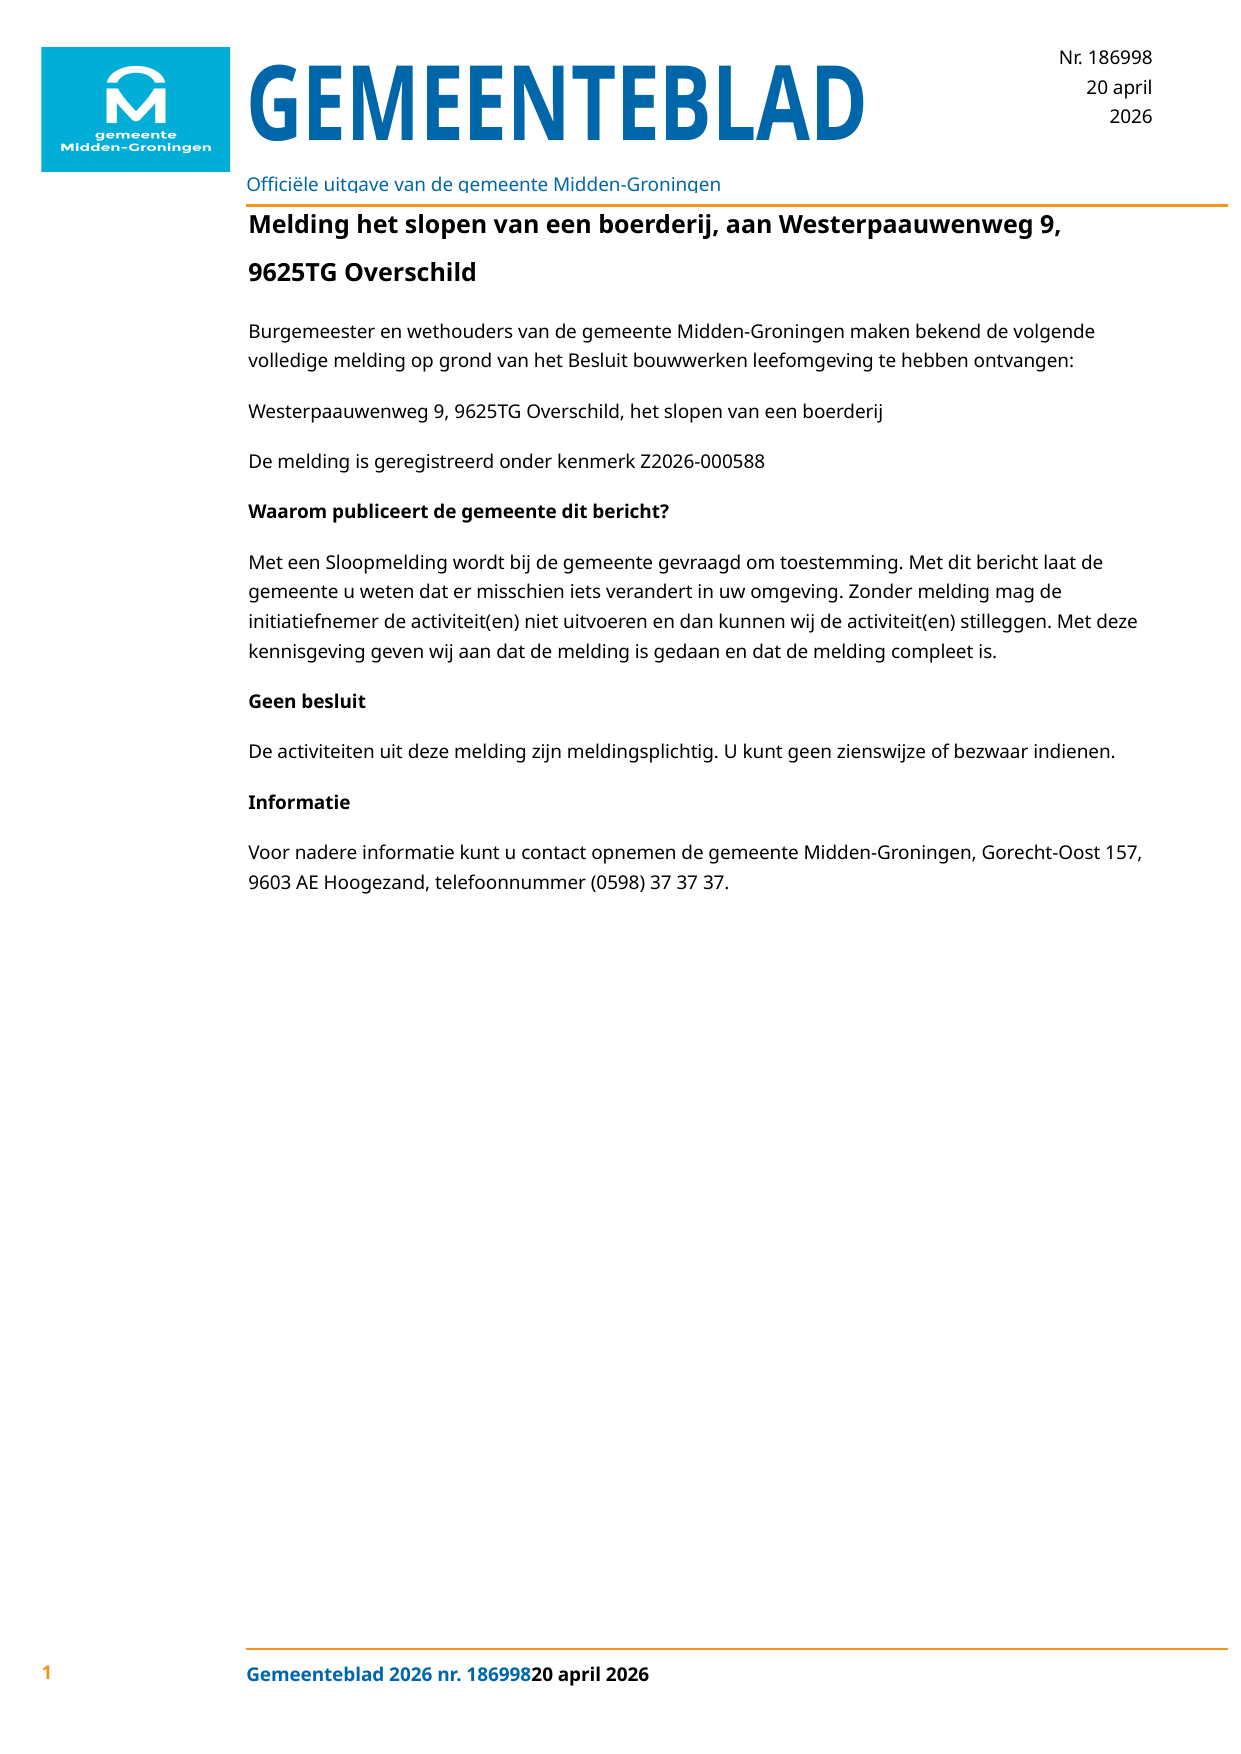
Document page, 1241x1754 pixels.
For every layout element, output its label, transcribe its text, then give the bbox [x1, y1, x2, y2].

picture [184, 146, 190, 153]
text Melding het slopen van een boerderij, aan Westerpaauwenweg 9, 9625TG Overschild [248, 207, 1152, 288]
text De activiteiten uit deze melding zijn meldingsplichtig. U kunt geen zienswijze of bezwaar indienen. [248, 739, 1152, 764]
text Informatie [248, 789, 1152, 815]
picture [107, 89, 165, 122]
text Westerpaauwenweg 9, 9625TG Overschild, het slopen van een boerderij [248, 398, 1152, 424]
text Waarom publiceert de gemeente dit bericht? [248, 499, 1152, 524]
picture [108, 66, 164, 82]
text Burgemeester en wethouders van de gemeente Midden-Groningen maken bekend de volgende volledige melding op grond van het Besluit bouwwerken leefomgeving te hebben ontvangen: [248, 318, 1152, 373]
text De melding is geregistreerd onder kenmerk Z2026-000588 [248, 448, 1152, 474]
text Met een Sloopmelding wordt bij de gemeente gevraagd om toestemming. Met dit bericht laat de gemeente u weten dat er misschien iets verandert in uw omgeving. Zonder melding mag de initiatiefnemer de activiteit(en) niet uitvoeren en dan kunnen wij de activiteit(en) stilleggen. Met deze kennisgeving geven wij aan dat de melding is gedaan en dat de melding compleet is. [248, 549, 1152, 664]
text Voor nadere informatie kunt u contact opnemen de gemeente Midden-Groningen, Gorecht-Oost 157, 9603 AE Hoogezand, telefoonnummer (0598) 37 37 37. [248, 839, 1152, 895]
text Geen besluit [248, 688, 1152, 714]
